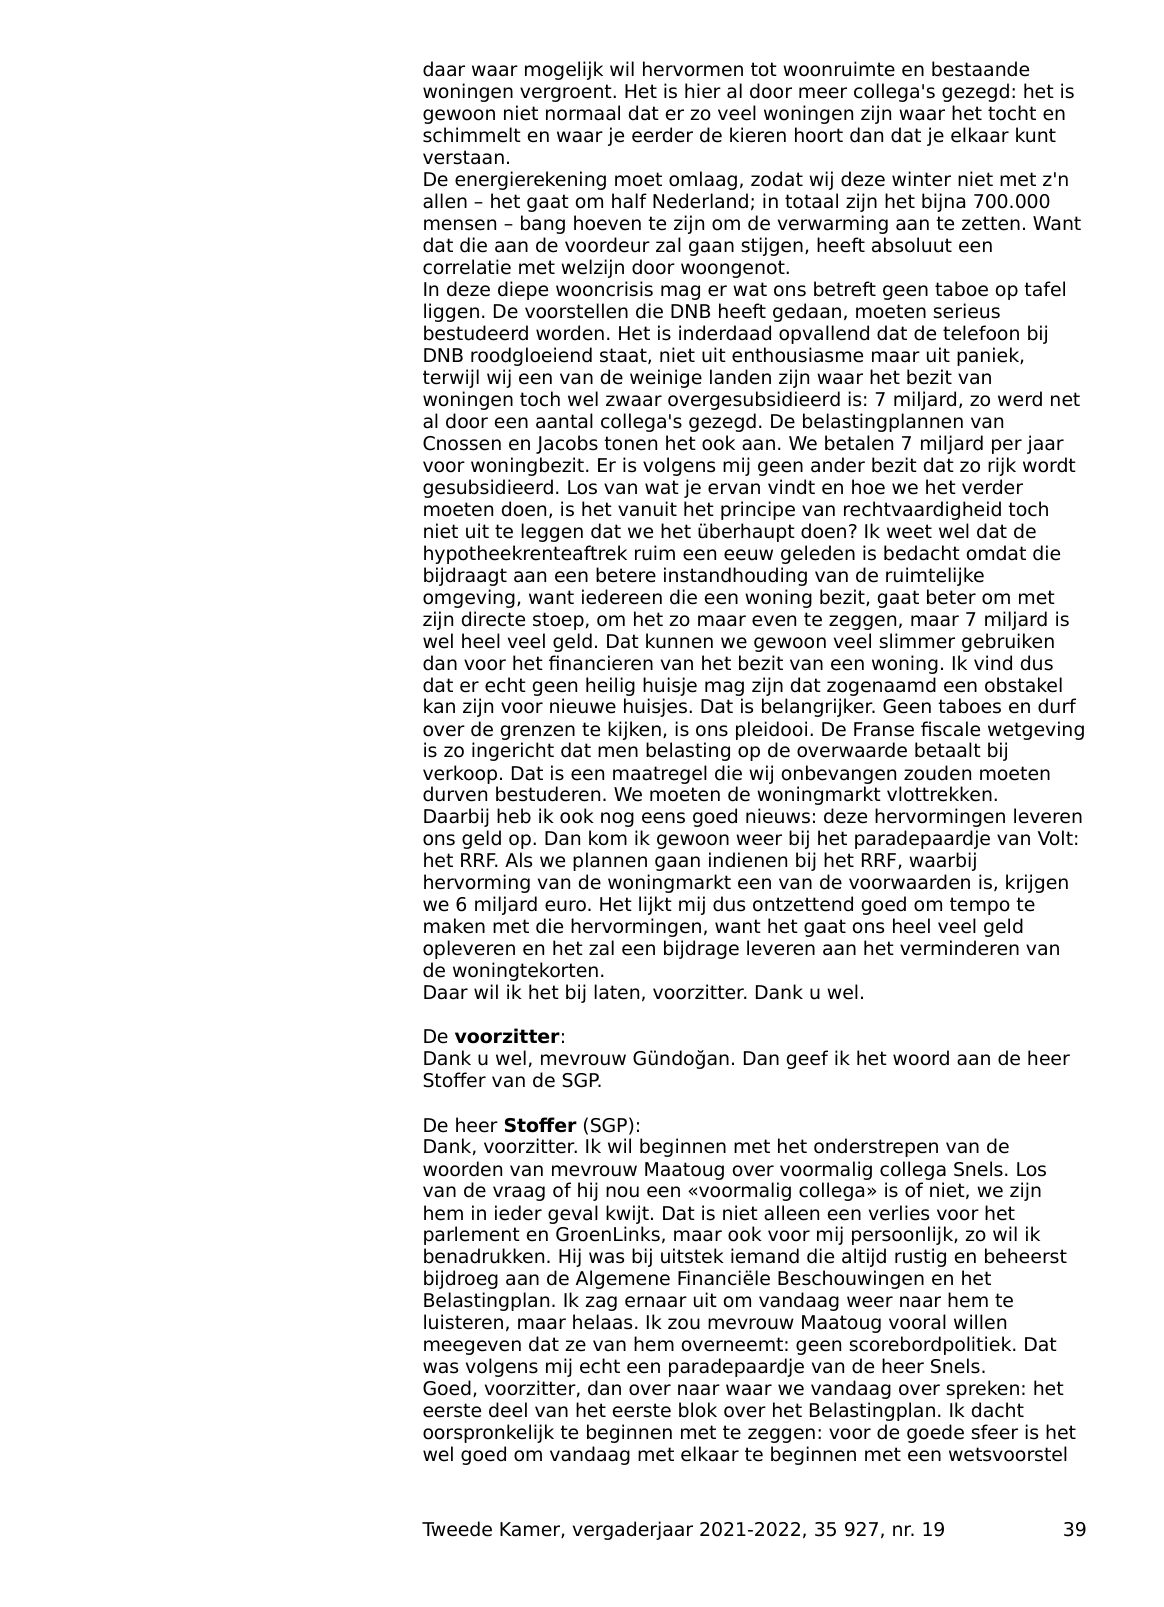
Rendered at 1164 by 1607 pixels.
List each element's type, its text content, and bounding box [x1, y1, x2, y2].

text daar waar mogelijk wil hervormen tot woonruimte en bestaande woningen vergroent. Het is hier al door meer collega's gezegd: het is gewoon niet normaal dat er zo veel woningen zijn waar het tocht en schimmelt en waar je eerder de kieren hoort dan dat je elkaar kunt verstaan. [422, 59, 1087, 169]
text Dank u wel, mevrouw Gündoğan. Dan geef ik het woord aan de heer Stoffer van de SGP. [422, 1048, 1087, 1092]
text De heer Stoffer (SGP): [422, 1114, 1087, 1136]
text De voorzitter: [422, 1026, 1087, 1048]
text In deze diepe wooncrisis mag er wat ons betreft geen taboe op tafel liggen. De voorstellen die DNB heeft gedaan, moeten serieus bestudeerd worden. Het is inderdaad opvallend dat de telefoon bij DNB roodgloeiend staat, niet uit enthousiasme maar uit paniek, terwijl wij een van de weinige landen zijn waar het bezit van woningen toch wel zwaar overgesubsidieerd is: 7 miljard, zo werd net al door een aantal collega's gezegd. De belastingplannen van Cnossen en Jacobs tonen het ook aan. We betalen 7 miljard per jaar voor woningbezit. Er is volgens mij geen ander bezit dat zo rijk wordt gesubsidieerd. Los van wat je ervan vindt en hoe we het verder moeten doen, is het vanuit het principe van rechtvaardigheid toch niet uit te leggen dat we het überhaupt doen? Ik weet wel dat de hypotheekrenteaftrek ruim een eeuw geleden is bedacht omdat die bijdraagt aan een betere instandhouding van de ruimtelijke omgeving, want iedereen die een woning bezit, gaat beter om met zijn directe stoep, om het zo maar even te zeggen, maar 7 miljard is wel heel veel geld. Dat kunnen we gewoon veel slimmer gebruiken dan voor het financieren van het bezit van een woning. Ik vind dus dat er echt geen heilig huisje mag zijn dat zogenaamd een obstakel kan zijn voor nieuwe huisjes. Dat is belangrijker. Geen taboes en durf over de grenzen te kijken, is ons pleidooi. De Franse fiscale wetgeving is zo ingericht dat men belasting op de overwaarde betaalt bij verkoop. Dat is een maatregel die wij onbevangen zouden moeten durven bestuderen. We moeten de woningmarkt vlottrekken. [422, 279, 1087, 806]
text Goed, voorzitter, dan over naar waar we vandaag over spreken: het eerste deel van het eerste blok over het Belastingplan. Ik dacht oorspronkelijk te beginnen met te zeggen: voor de goede sfeer is het wel goed om vandaag met elkaar te beginnen met een wetsvoorstel [422, 1378, 1087, 1466]
text Daar wil ik het bij laten, voorzitter. Dank u wel. [422, 982, 1087, 1004]
text De energierekening moet omlaag, zodat wij deze winter niet met z'n allen – het gaat om half Nederland; in totaal zijn het bijna 700.000 mensen – bang hoeven te zijn om de verwarming aan te zetten. Want dat die aan de voordeur zal gaan stijgen, heeft absoluut een correlatie met welzijn door woongenot. [422, 169, 1087, 279]
text Dank, voorzitter. Ik wil beginnen met het onderstrepen van de woorden van mevrouw Maatoug over voormalig collega Snels. Los van de vraag of hij nou een «voormalig collega» is of niet, we zijn hem in ieder geval kwijt. Dat is niet alleen een verlies voor het parlement en GroenLinks, maar ook voor mij persoonlijk, zo wil ik benadrukken. Hij was bij uitstek iemand die altijd rustig en beheerst bijdroeg aan de Algemene Financiële Beschouwingen en het Belastingplan. Ik zag ernaar uit om vandaag weer naar hem te luisteren, maar helaas. Ik zou mevrouw Maatoug vooral willen meegeven dat ze van hem overneemt: geen scorebordpolitiek. Dat was volgens mij echt een paradepaardje van de heer Snels. [422, 1136, 1087, 1378]
text Daarbij heb ik ook nog eens goed nieuws: deze hervormingen leveren ons geld op. Dan kom ik gewoon weer bij het paradepaardje van Volt: het RRF. Als we plannen gaan indienen bij het RRF, waarbij hervorming van de woningmarkt een van de voorwaarden is, krijgen we 6 miljard euro. Het lijkt mij dus ontzettend goed om tempo te maken met die hervormingen, want het gaat ons heel veel geld opleveren en het zal een bijdrage leveren aan het verminderen van de woningtekorten. [422, 806, 1087, 982]
